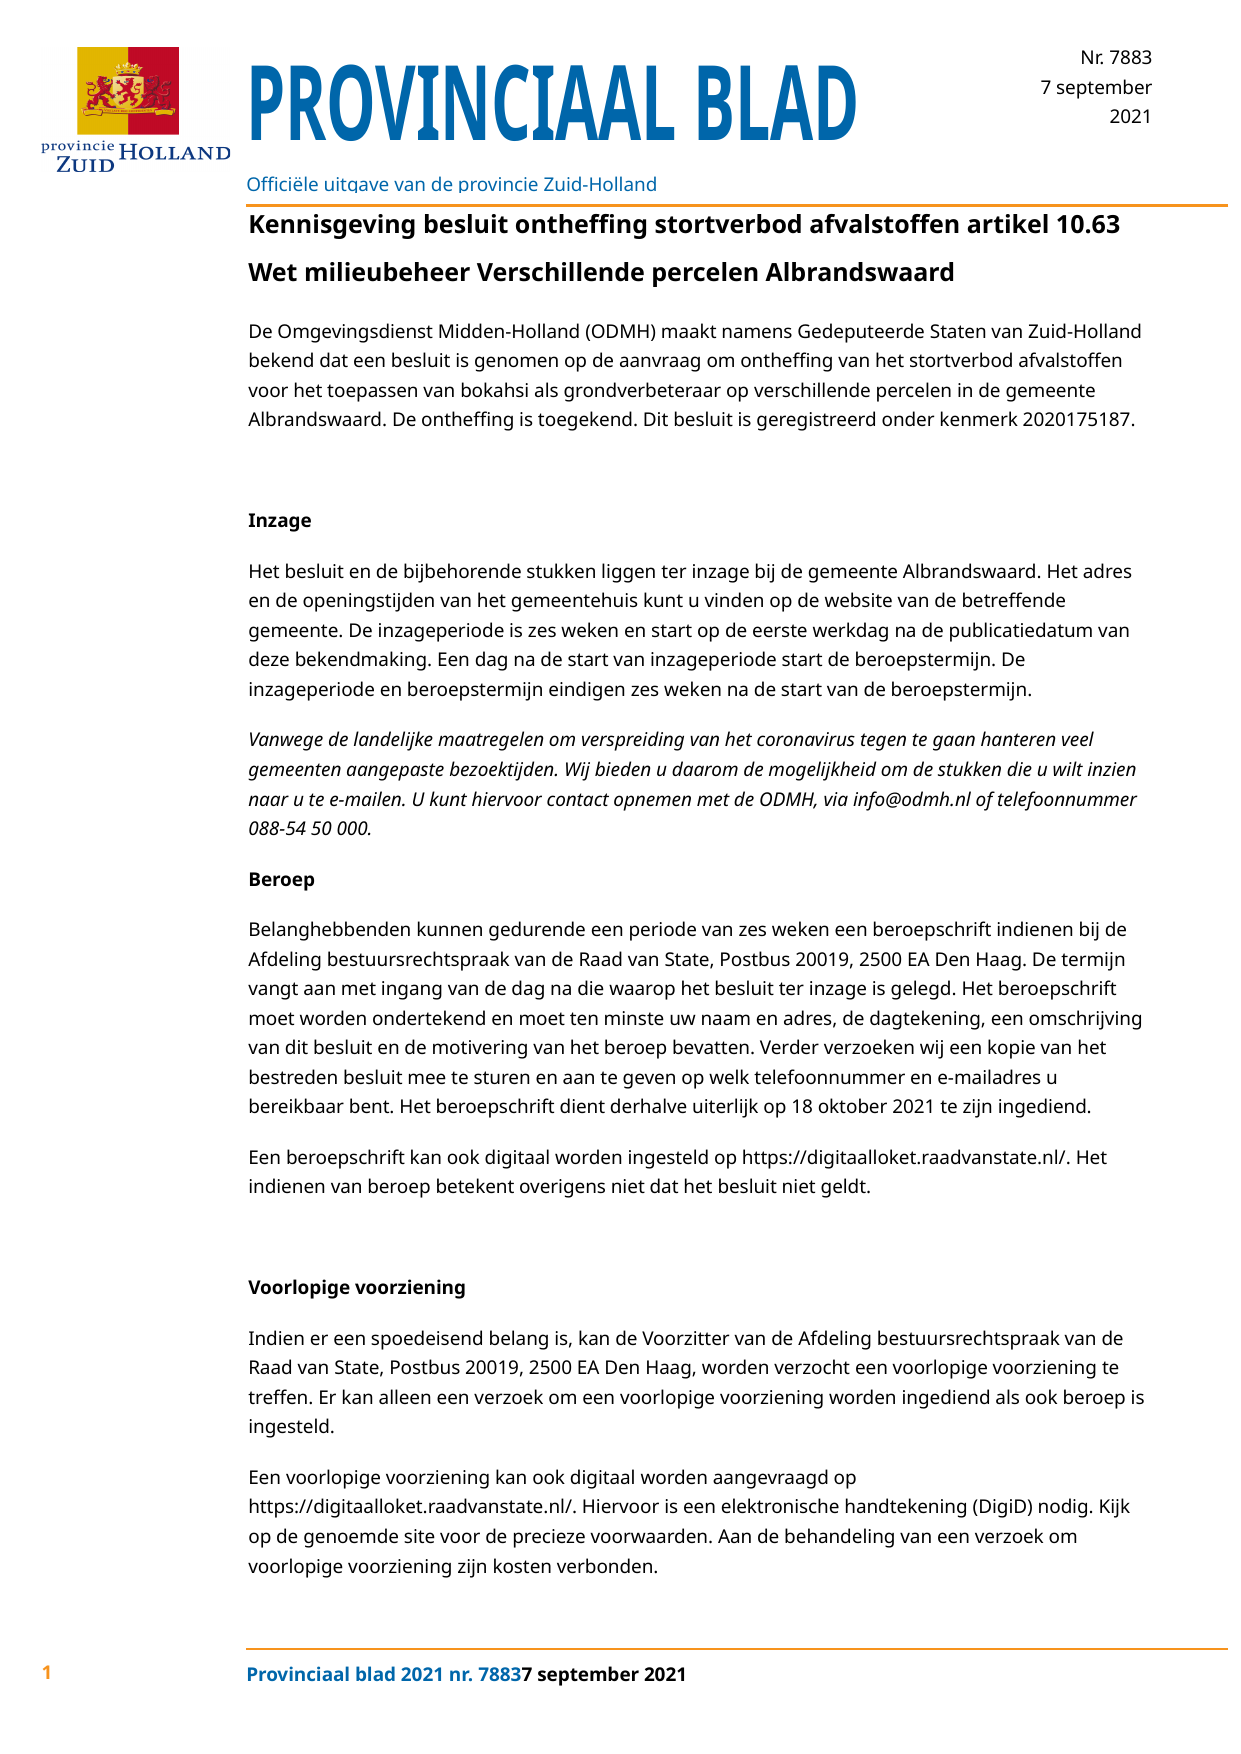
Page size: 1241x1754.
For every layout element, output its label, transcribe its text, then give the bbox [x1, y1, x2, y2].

picture [41, 47, 231, 172]
text Indien er een spoedeisend belang is, kan de Voorzitter van de Afdeling bestuursrechtspraak van de Raad van State, Postbus 20019, 2500 EA Den Haag, worden verzocht een voorlopige voorziening te treffen. Er kan alleen een verzoek om een voorlopige voorziening worden ingediend als ook beroep is ingesteld. [248, 1325, 1152, 1439]
text Het besluit en de bijbehorende stukken liggen ter inzage bij de gemeente Albrandswaard. Het adres en de openingstijden van het gemeentehuis kunt u vinden op de website van de betreffende gemeente. De inzageperiode is zes weken en start op de eerste werkdag na de publicatiedatum van deze bekendmaking. Een dag na de start van inzageperiode start de beroepstermijn. De inzageperiode en beroepstermijn eindigen zes weken na de start van de beroepstermijn. [248, 558, 1152, 702]
text De Omgevingsdienst Midden-Holland (ODMH) maakt namens Gedeputeerde Staten van Zuid-Holland bekend dat een besluit is genomen op de aanvraag om ontheffing van het stortverbod afvalstoffen voor het toepassen van bokahsi als grondverbeteraar op verschillende percelen in de gemeente Albrandswaard. De ontheffing is toegekend. Dit besluit is geregistreerd onder kenmerk 2020175187. [248, 318, 1152, 432]
text Voorlopige voorziening [248, 1274, 1152, 1300]
text Kennisgeving besluit ontheffing stortverbod afvalstoffen artikel 10.63 Wet milieubeheer Verschillende percelen Albrandswaard [248, 207, 1152, 288]
text Beroep [248, 866, 1152, 892]
text Belanghebbenden kunnen gedurende een periode van zes weken een beroepschrift indienen bij de Afdeling bestuursrechtspraak van de Raad van State, Postbus 20019, 2500 EA Den Haag. De termijn vangt aan met ingang van de dag na die waarop het besluit ter inzage is gelegd. Het beroepschrift moet worden ondertekend en moet ten minste uw naam en adres, de dagtekening, een omschrijving van dit besluit en de motivering van het beroep bevatten. Verder verzoeken wij een kopie van het bestreden besluit mee te sturen en aan te geven op welk telefoonnummer en e-mailadres u bereikbaar bent. Het beroepschrift dient derhalve uiterlijk op 18 oktober 2021 te zijn ingediend. [248, 916, 1152, 1119]
text Inzage [248, 507, 1152, 533]
text Een beroepschrift kan ook digitaal worden ingesteld op https://digitaalloket.raadvanstate.nl/. Het indienen van beroep betekent overigens niet dat het besluit niet geldt. [248, 1144, 1152, 1199]
text Vanwege de landelijke maatregelen om verspreiding van het coronavirus tegen te gaan hanteren veel gemeenten aangepaste bezoektijden. Wij bieden u daarom de mogelijkheid om de stukken die u wilt inzien naar u te e-mailen. U kunt hiervoor contact opnemen met de ODMH, via info@odmh.nl of telefoonnummer 088-54 50 000. [248, 727, 1152, 841]
text Een voorlopige voorziening kan ook digitaal worden aangevraagd op https://digitaalloket.raadvanstate.nl/. Hiervoor is een elektronische handtekening (DigiD) nodig. Kijk op de genoemde site voor de precieze voorwaarden. Aan de behandeling van een verzoek om voorlopige voorziening zijn kosten verbonden. [248, 1464, 1152, 1579]
